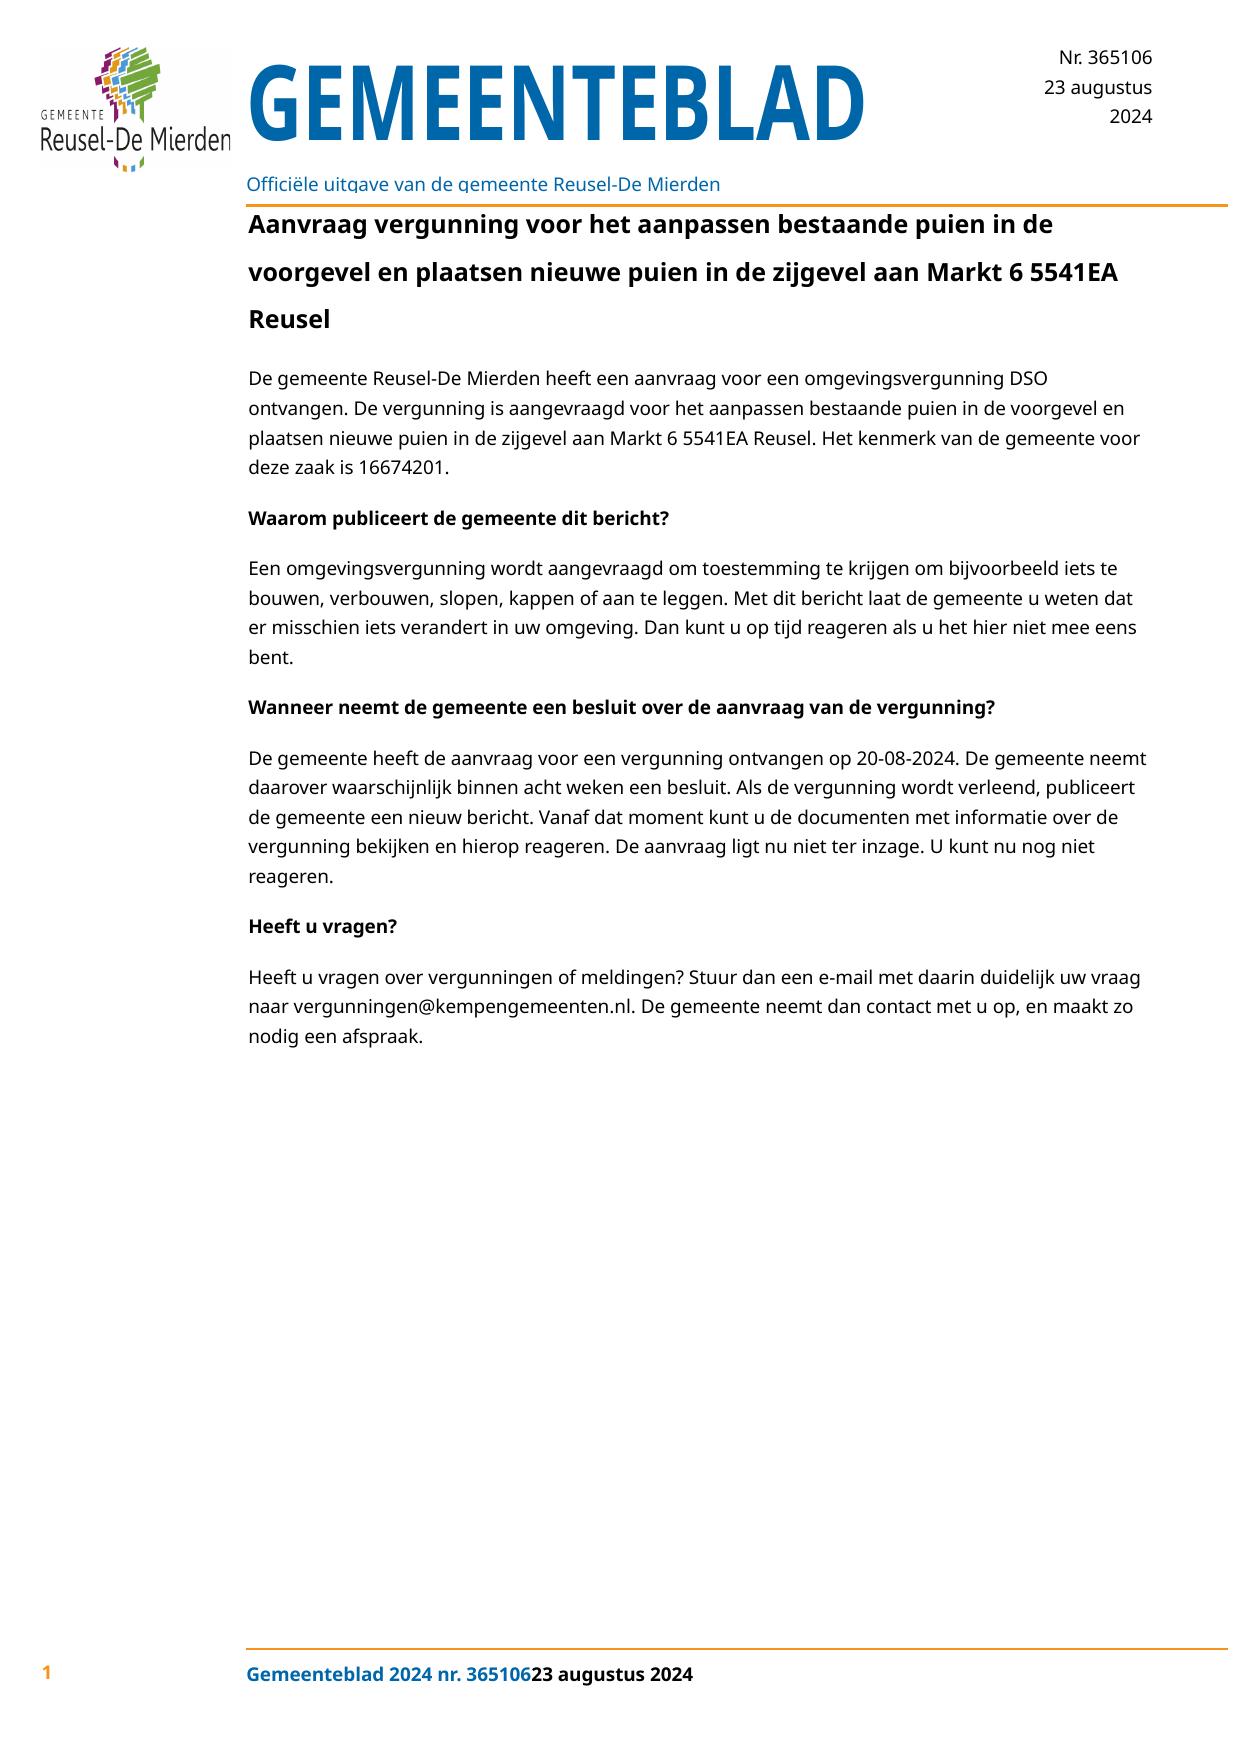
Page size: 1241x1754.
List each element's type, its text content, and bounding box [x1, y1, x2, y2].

text Heeft u vragen over vergunningen of meldingen? Stuur dan een e-mail met daarin duidelijk uw vraag naar vergunningen@kempengemeenten.nl. De gemeente neemt dan contact met u op, en maakt zo nodig een afspraak. [248, 964, 1152, 1049]
picture [41, 47, 231, 172]
text Een omgevingsvergunning wordt aangevraagd om toestemming te krijgen om bijvoorbeeld iets te bouwen, verbouwen, slopen, kappen of aan te leggen. Met dit bericht laat de gemeente u weten dat er misschien iets verandert in uw omgeving. Dan kunt u op tijd reageren als u het hier niet mee eens bent. [248, 555, 1152, 669]
text Heeft u vragen? [248, 913, 1152, 939]
text Aanvraag vergunning voor het aanpassen bestaande puien in de voorgevel en plaatsen nieuwe puien in de zijgevel aan Markt 6 5541EA Reusel [248, 207, 1152, 336]
text Waarom publiceert de gemeente dit bericht? [248, 505, 1152, 530]
text Wanneer neemt de gemeente een besluit over de aanvraag van de vergunning? [248, 694, 1152, 720]
text De gemeente Reusel-De Mierden heeft een aanvraag voor een omgevingsvergunning DSO ontvangen. De vergunning is aangevraagd voor het aanpassen bestaande puien in de voorgevel en plaatsen nieuwe puien in de zijgevel aan Markt 6 5541EA Reusel. Het kenmerk van de gemeente voor deze zaak is 16674201. [248, 366, 1152, 480]
text De gemeente heeft de aanvraag voor een vergunning ontvangen op 20-08-2024. De gemeente neemt daarover waarschijnlijk binnen acht weken een besluit. Als de vergunning wordt verleend, publiceert de gemeente een nieuw bericht. Vanaf dat moment kunt u de documenten met informatie over de vergunning bekijken en hierop reageren. De aanvraag ligt nu niet ter inzage. U kunt nu nog niet reageren. [248, 745, 1152, 889]
